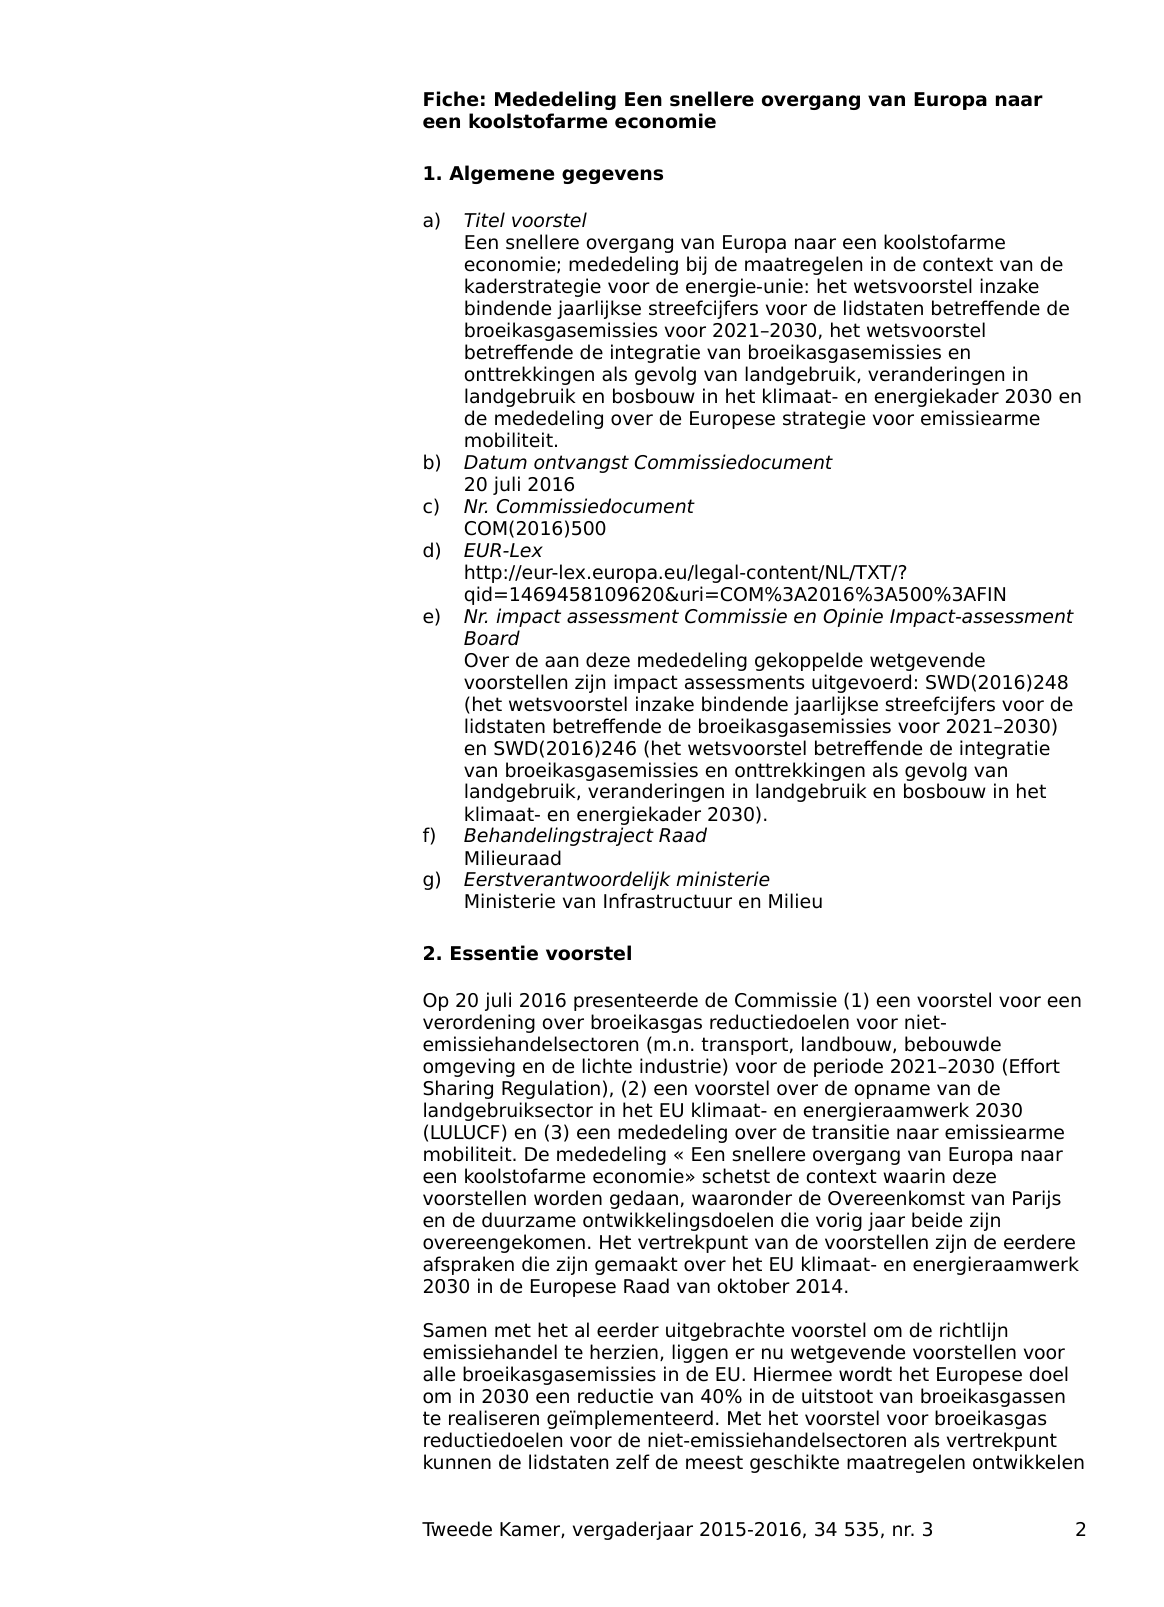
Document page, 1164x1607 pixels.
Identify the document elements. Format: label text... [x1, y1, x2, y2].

subtitle 2. Essentie voorstel [422, 943, 1087, 965]
text a) Titel voorstel [422, 210, 1087, 232]
text Over de aan deze mededeling gekoppelde wetgevende voorstellen zijn impact assessments uitgevoerd: SWD(2016)248 (het wetsvoorstel inzake bindende jaarlijkse streefcijfers voor de lidstaten betreffende de broeikasgasemissies voor 2021–2030) en SWD(2016)246 (het wetsvoorstel betreffende de integratie van broeikasgasemissies en onttrekkingen als gevolg van landgebruik, veranderingen in landgebruik en bosbouw in het klimaat- en energiekader 2030). [464, 649, 1087, 825]
text g) Eerstverantwoordelijk ministerie [422, 869, 1087, 891]
subtitle 1. Algemene gegevens [422, 163, 1087, 185]
text Milieuraad [464, 847, 1087, 869]
subtitle Fiche: Mededeling Een snellere overgang van Europa naar een koolstofarme economie [422, 89, 1087, 133]
text Op 20 juli 2016 presenteerde de Commissie (1) een voorstel voor een verordening over broeikasgas reductiedoelen voor niet-emissiehandelsectoren (m.n. transport, landbouw, bebouwde omgeving en de lichte industrie) voor de periode 2021–2030 (Effort Sharing Regulation), (2) een voorstel over de opname van de landgebruiksector in het EU klimaat- en energieraamwerk 2030 (LULUCF) en (3) een mededeling over de transitie naar emissiearme mobiliteit. De mededeling « Een snellere overgang van Europa naar een koolstofarme economie» schetst de context waarin deze voorstellen worden gedaan, waaronder de Overeenkomst van Parijs en de duurzame ontwikkelingsdoelen die vorig jaar beide zijn overeengekomen. Het vertrekpunt van de voorstellen zijn de eerdere afspraken die zijn gemaakt over het EU klimaat- en energieraamwerk 2030 in de Europese Raad van oktober 2014. [422, 990, 1087, 1298]
text d) EUR-Lex [422, 540, 1087, 562]
text 20 juli 2016 [464, 474, 1087, 496]
text c) Nr. Commissiedocument [422, 496, 1087, 518]
text Ministerie van Infrastructuur en Milieu [464, 891, 1087, 913]
text COM(2016)500 [464, 518, 1087, 540]
text Samen met het al eerder uitgebrachte voorstel om de richtlijn emissiehandel te herzien, liggen er nu wetgevende voorstellen voor alle broeikasgasemissies in de EU. Hiermee wordt het Europese doel om in 2030 een reductie van 40% in de uitstoot van broeikasgassen te realiseren geïmplementeerd. Met het voorstel voor broeikasgas reductiedoelen voor de niet-emissiehandelsectoren als vertrekpunt kunnen de lidstaten zelf de meest geschikte maatregelen ontwikkelen [422, 1320, 1087, 1474]
text e) Nr. impact assessment Commissie en Opinie Impact-assessment Board [422, 606, 1087, 649]
text b) Datum ontvangst Commissiedocument [422, 452, 1087, 474]
text f) Behandelingstraject Raad [422, 825, 1087, 847]
text http://eur-lex.europa.eu/legal-content/NL/TXT/?qid=1469458109620&uri=COM%3A2016%3A500%3AFIN [464, 562, 1087, 606]
text Een snellere overgang van Europa naar een koolstofarme economie; mededeling bij de maatregelen in de context van de kaderstrategie voor de energie-unie: het wetsvoorstel inzake bindende jaarlijkse streefcijfers voor de lidstaten betreffende de broeikasgasemissies voor 2021–2030, het wetsvoorstel betreffende de integratie van broeikasgasemissies en onttrekkingen als gevolg van landgebruik, veranderingen in landgebruik en bosbouw in het klimaat- en energiekader 2030 en de mededeling over de Europese strategie voor emissiearme mobiliteit. [464, 232, 1087, 452]
